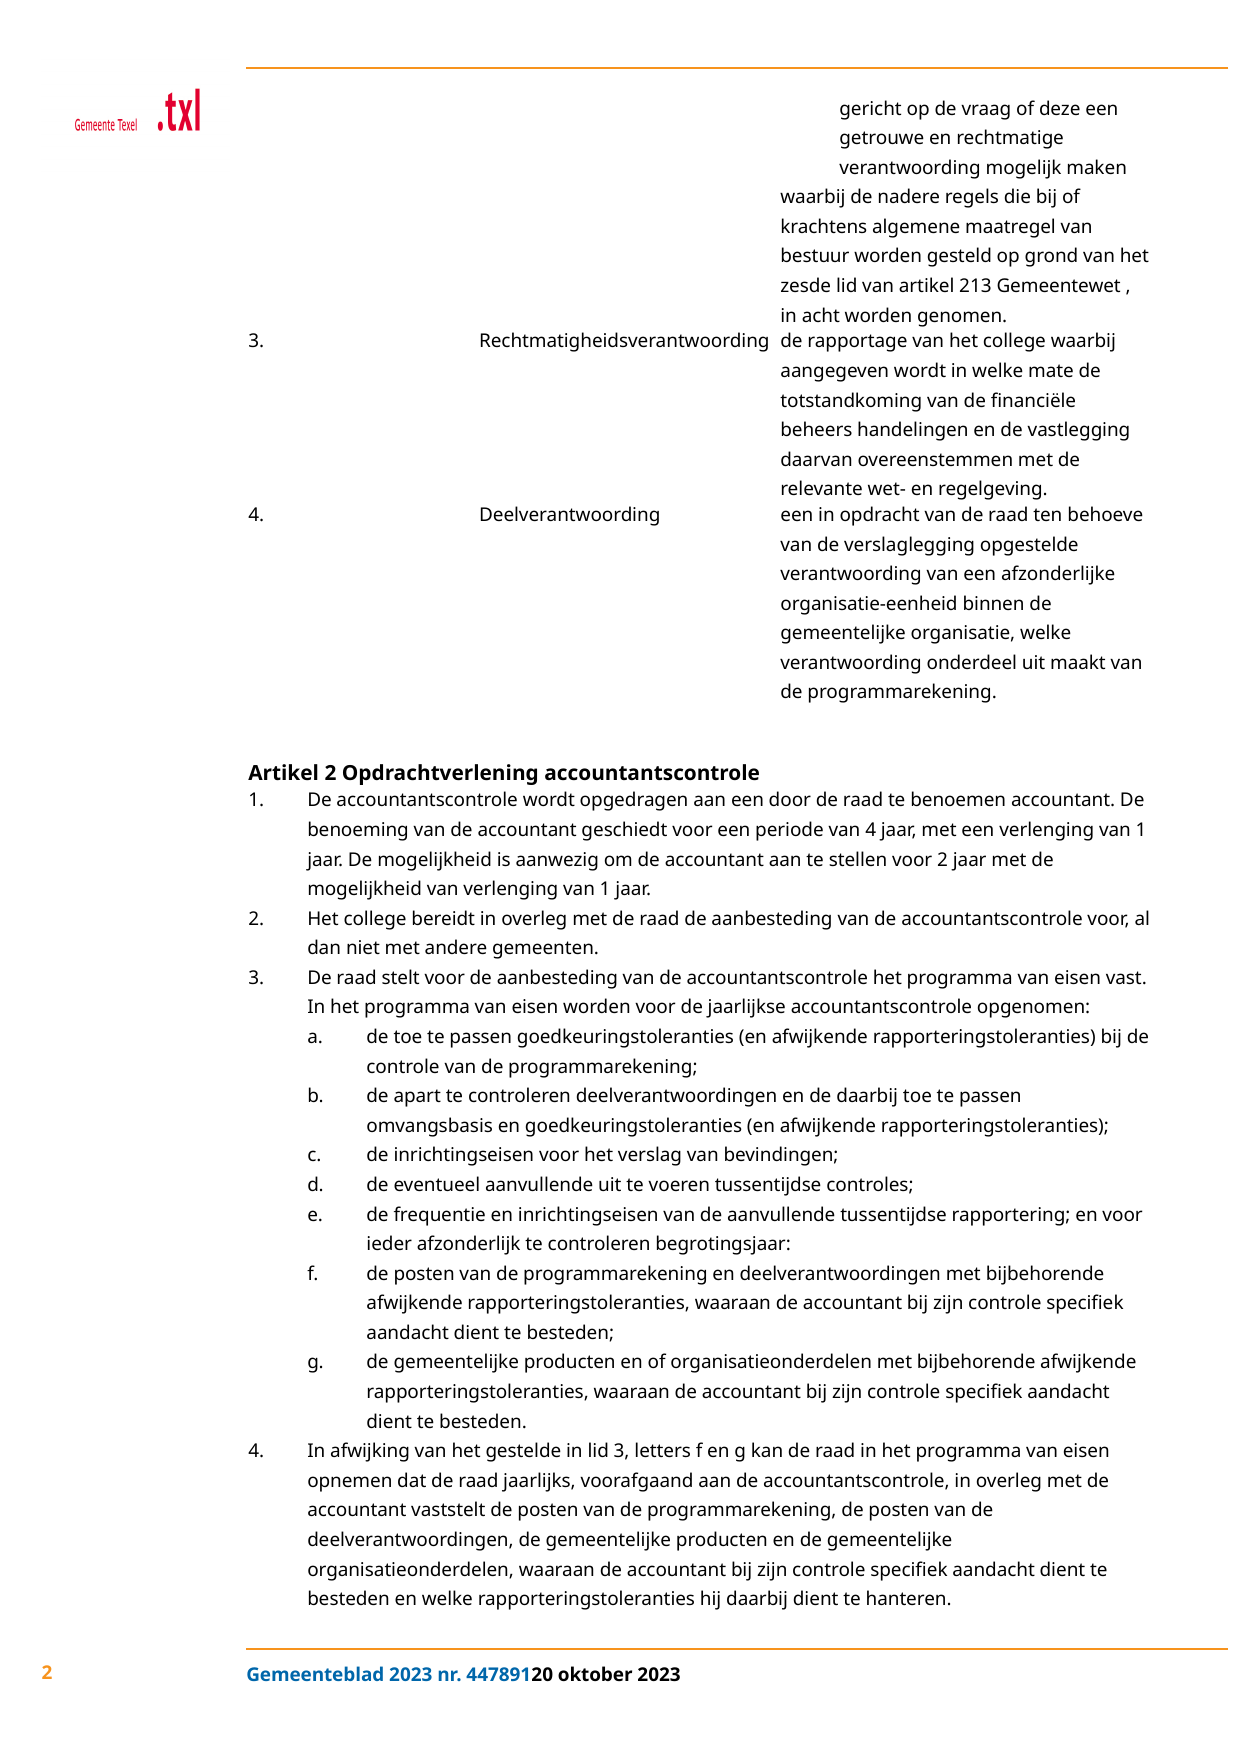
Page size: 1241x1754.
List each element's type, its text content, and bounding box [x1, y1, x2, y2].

table_cell [248, 95, 479, 328]
list de toe te passen goedkeuringstoleranties (en afwijkende rapporteringstoleranties) bij de controle van de programmarekening; [307, 1023, 1152, 1078]
table_cell Rechtmatigheidsverantwoording [479, 328, 780, 501]
table_cell 3. [248, 328, 479, 501]
list de gemeentelijke producten en of organisatieonderdelen met bijbehorende afwijkende rapporteringstoleranties, waaraan de accountant bij zijn controle specifiek aandacht dient te besteden. [307, 1349, 1152, 1433]
picture [41, 47, 231, 172]
list de inrichtingseisen voor het verslag van bevindingen; [307, 1142, 1152, 1167]
table_cell Deelverantwoording [479, 501, 780, 704]
list de apart te controleren deelverantwoordingen en de daarbij toe te passen omvangsbasis en goedkeuringstoleranties (en afwijkende rapporteringstoleranties); [307, 1082, 1152, 1138]
list In afwijking van het gestelde in lid 3, letters f en g kan de raad in het programma van eisen opnemen dat de raad jaarlijks, voorafgaand aan de accountantscontrole, in overleg met de accountant vaststelt de posten van de programmarekening, de posten van de deelverantwoordingen, de gemeentelijke producten en de gemeentelijke organisatieonderdelen, waaraan de accountant bij zijn controle specifiek aandacht dient te besteden en welke rapporteringstoleranties hij daarbij dient te hanteren. [248, 1437, 1152, 1611]
list de frequentie en inrichtingseisen van de aanvullende tussentijdse rapportering; en voor ieder afzonderlijk te controleren begrotingsjaar: [307, 1201, 1152, 1256]
table_cell 4. [248, 501, 479, 704]
list de eventueel aanvullende uit te voeren tussentijdse controles; [307, 1171, 1152, 1197]
table_cell de rapportage van het college waarbij aangegeven wordt in welke mate de totstandkoming van de financiële beheers handelingen en de vastlegging daarvan overeenstemmen met de relevante wet- en regelgeving. [780, 328, 1152, 501]
text Artikel 2 Opdrachtverlening accountantscontrole [248, 758, 1152, 787]
list De accountantscontrole wordt opgedragen aan een door de raad te benoemen accountant. De benoeming van de accountant geschiedt voor een periode van 4 jaar, met een verlenging van 1 jaar. De mogelijkheid is aanwezig om de accountant aan te stellen voor 2 jaar met de mogelijkheid van verlenging van 1 jaar. [248, 787, 1152, 901]
table_cell een in opdracht van de raad ten behoeve van de verslaglegging opgestelde verantwoording van een afzonderlijke organisatie-eenheid binnen de gemeentelijke organisatie, welke verantwoording onderdeel uit maakt van de programmarekening. [780, 501, 1152, 704]
list Het college bereidt in overleg met de raad de aanbesteding van de accountantscontrole voor, al dan niet met andere gemeenten. [248, 905, 1152, 960]
table_cell [479, 95, 780, 328]
table_cell gericht op de vraag of deze een getrouwe en rechtmatige verantwoording mogelijk maken waarbij de nadere regels die bij of krachtens algemene maatregel van bestuur worden gesteld op grond van het zesde lid van artikel 213 Gemeentewet , in acht worden genomen. [780, 95, 1152, 328]
list de posten van de programmarekening en deelverantwoordingen met bijbehorende afwijkende rapporteringstoleranties, waaraan de accountant bij zijn controle specifiek aandacht dient te besteden; [307, 1260, 1152, 1345]
list De raad stelt voor de aanbesteding van de accountantscontrole het programma van eisen vast. In het programma van eisen worden voor de jaarlijkse accountantscontrole opgenomen: [248, 964, 1152, 1019]
